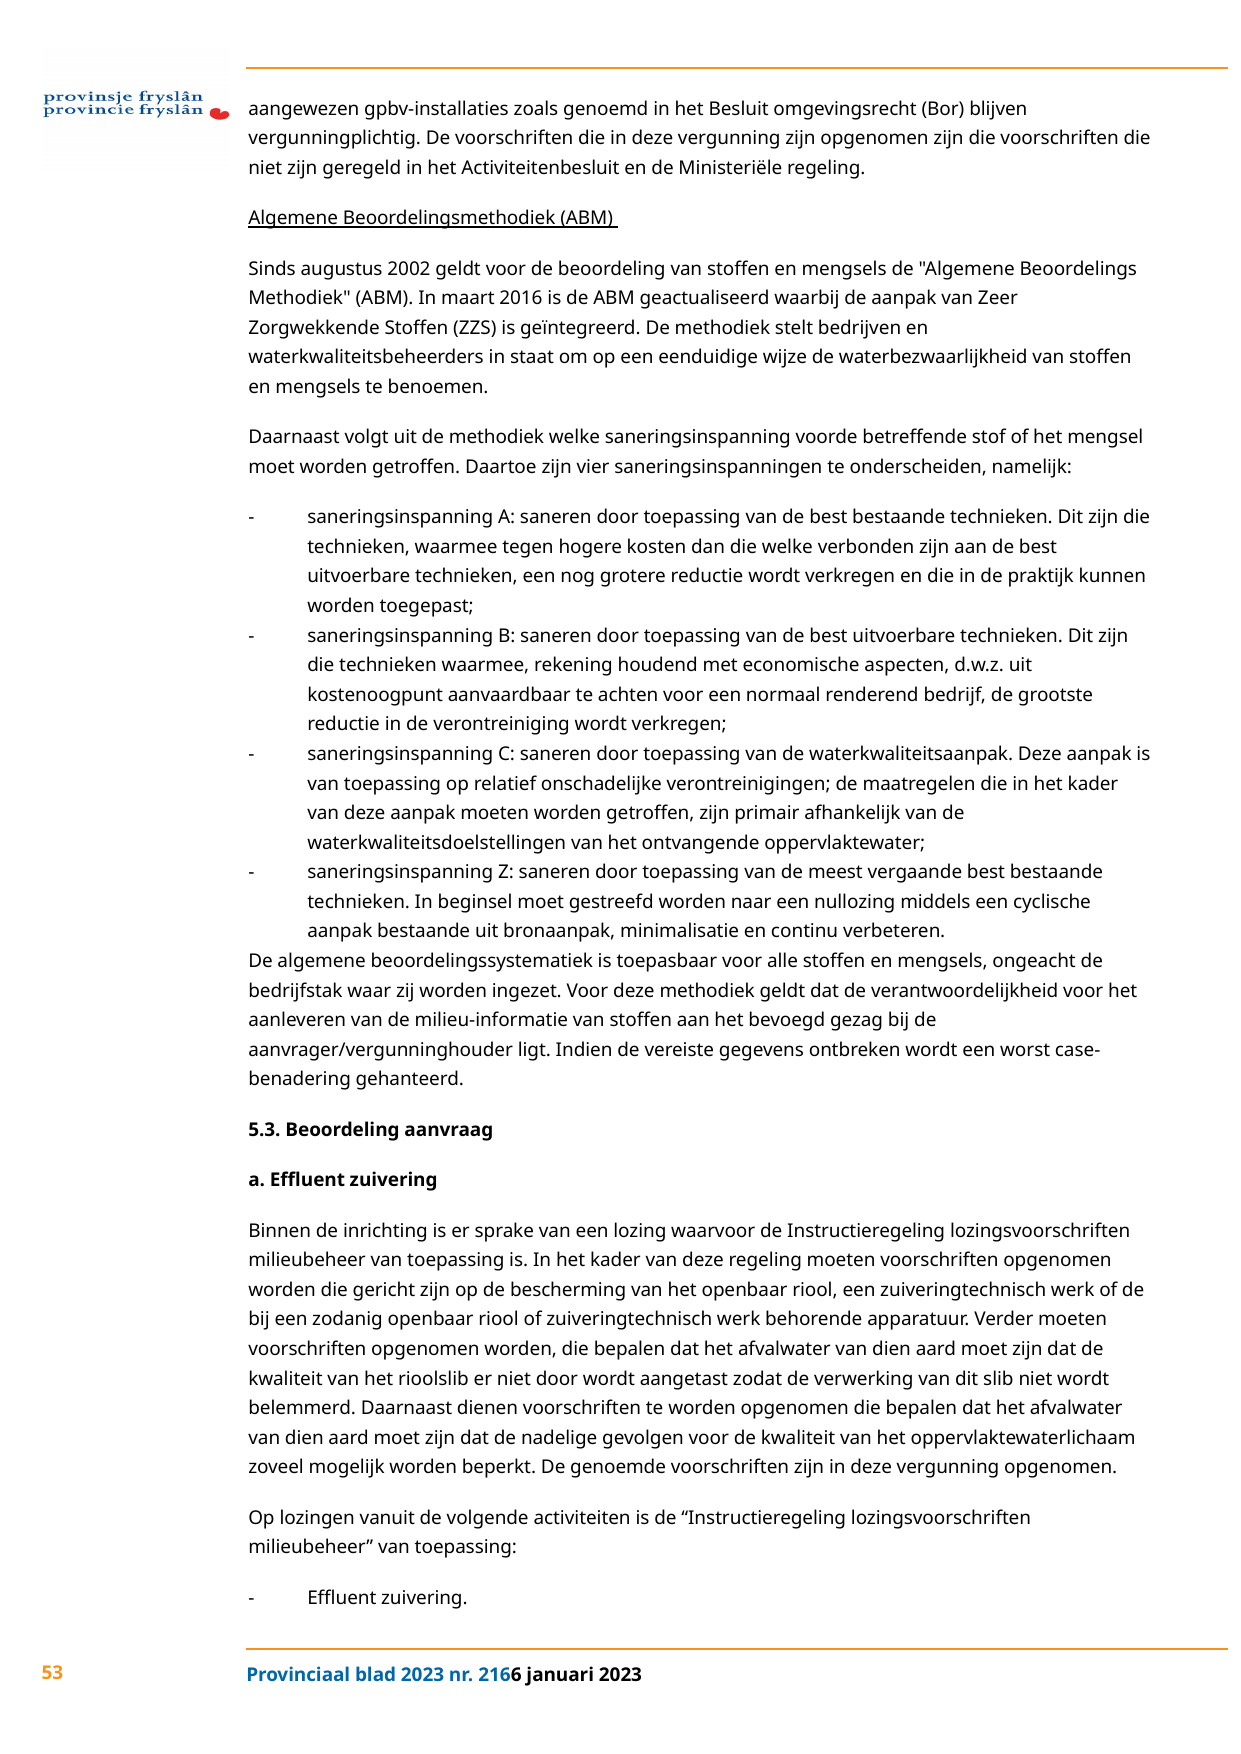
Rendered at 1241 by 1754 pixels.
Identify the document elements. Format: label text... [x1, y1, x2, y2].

list saneringsinspanning B: saneren door toepassing van de best uitvoerbare technieken. Dit zijn die technieken waarmee, rekening houdend met economische aspecten, d.w.z. uit kostenoogpunt aanvaardbaar te achten voor een normaal renderend bedrijf, de grootste reductie in de verontreiniging wordt verkregen; [248, 622, 1152, 736]
text Binnen de inrichting is er sprake van een lozing waarvoor de Instructieregeling lozingsvoorschriften milieubeheer van toepassing is. In het kader van deze regeling moeten voorschriften opgenomen worden die gericht zijn op de bescherming van het openbaar riool, een zuiveringtechnisch werk of de bij een zodanig openbaar riool of zuiveringtechnisch werk behorende apparatuur. Verder moeten voorschriften opgenomen worden, die bepalen dat het afvalwater van dien aard moet zijn dat de kwaliteit van het rioolslib er niet door wordt aangetast zodat de verwerking van dit slib niet wordt belemmerd. Daarnaast dienen voorschriften te worden opgenomen die bepalen dat het afvalwater van dien aard moet zijn dat de nadelige gevolgen voor de kwaliteit van het oppervlaktewaterlichaam zoveel mogelijk worden beperkt. De genoemde voorschriften zijn in deze vergunning opgenomen. [248, 1217, 1152, 1479]
text Algemene Beoordelingsmethodiek (ABM) [248, 204, 1152, 230]
text Daarnaast volgt uit de methodiek welke saneringsinspanning voorde betreffende stof of het mengsel moet worden getroffen. Daartoe zijn vier saneringsinspanningen te onderscheiden, namelijk: [248, 423, 1152, 479]
text a. Effluent zuivering [248, 1166, 1152, 1192]
text 5.3. Beoordeling aanvraag [248, 1116, 1152, 1142]
list saneringsinspanning A: saneren door toepassing van de best bestaande technieken. Dit zijn die technieken, waarmee tegen hogere kosten dan die welke verbonden zijn aan de best uitvoerbare technieken, een nog grotere reductie wordt verkregen en die in de praktijk kunnen worden toegepast; [248, 503, 1152, 618]
text Sinds augustus 2002 geldt voor de beoordeling van stoffen en mengsels de "Algemene Beoordelings Methodiek" (ABM). In maart 2016 is de ABM geactualiseerd waarbij de aanpak van Zeer Zorgwekkende Stoffen (ZZS) is geïntegreerd. De methodiek stelt bedrijven en waterkwaliteitsbeheerders in staat om op een eenduidige wijze de waterbezwaarlijkheid van stoffen en mengsels te benoemen. [248, 255, 1152, 399]
picture [41, 47, 231, 172]
list saneringsinspanning C: saneren door toepassing van de waterkwaliteitsaanpak. Deze aanpak is van toepassing op relatief onschadelijke verontreinigingen; de maatregelen die in het kader van deze aanpak moeten worden getroffen, zijn primair afhankelijk van de waterkwaliteitsdoelstellingen van het ontvangende oppervlaktewater; [248, 740, 1152, 855]
text De algemene beoordelingssystematiek is toepasbaar voor alle stoffen en mengsels, ongeacht de bedrijfstak waar zij worden ingezet. Voor deze methodiek geldt dat de verantwoordelijkheid voor het aanleveren van de milieu-informatie van stoffen aan het bevoegd gezag bij de aanvrager/vergunninghouder ligt. Indien de vereiste gegevens ontbreken wordt een worst case- benadering gehanteerd. [248, 947, 1152, 1091]
list saneringsinspanning Z: saneren door toepassing van de meest vergaande best bestaande technieken. In beginsel moet gestreefd worden naar een nullozing middels een cyclische aanpak bestaande uit bronaanpak, minimalisatie en continu verbeteren. [248, 858, 1152, 943]
list Effluent zuivering. [248, 1584, 1152, 1610]
text Op lozingen vanuit de volgende activiteiten is de “Instructieregeling lozingsvoorschriften milieubeheer” van toepassing: [248, 1504, 1152, 1559]
text aangewezen gpbv-installaties zoals genoemd in het Besluit omgevingsrecht (Bor) blijven vergunningplichtig. De voorschriften die in deze vergunning zijn opgenomen zijn die voorschriften die niet zijn geregeld in het Activiteitenbesluit en de Ministeriële regeling. [248, 95, 1152, 180]
